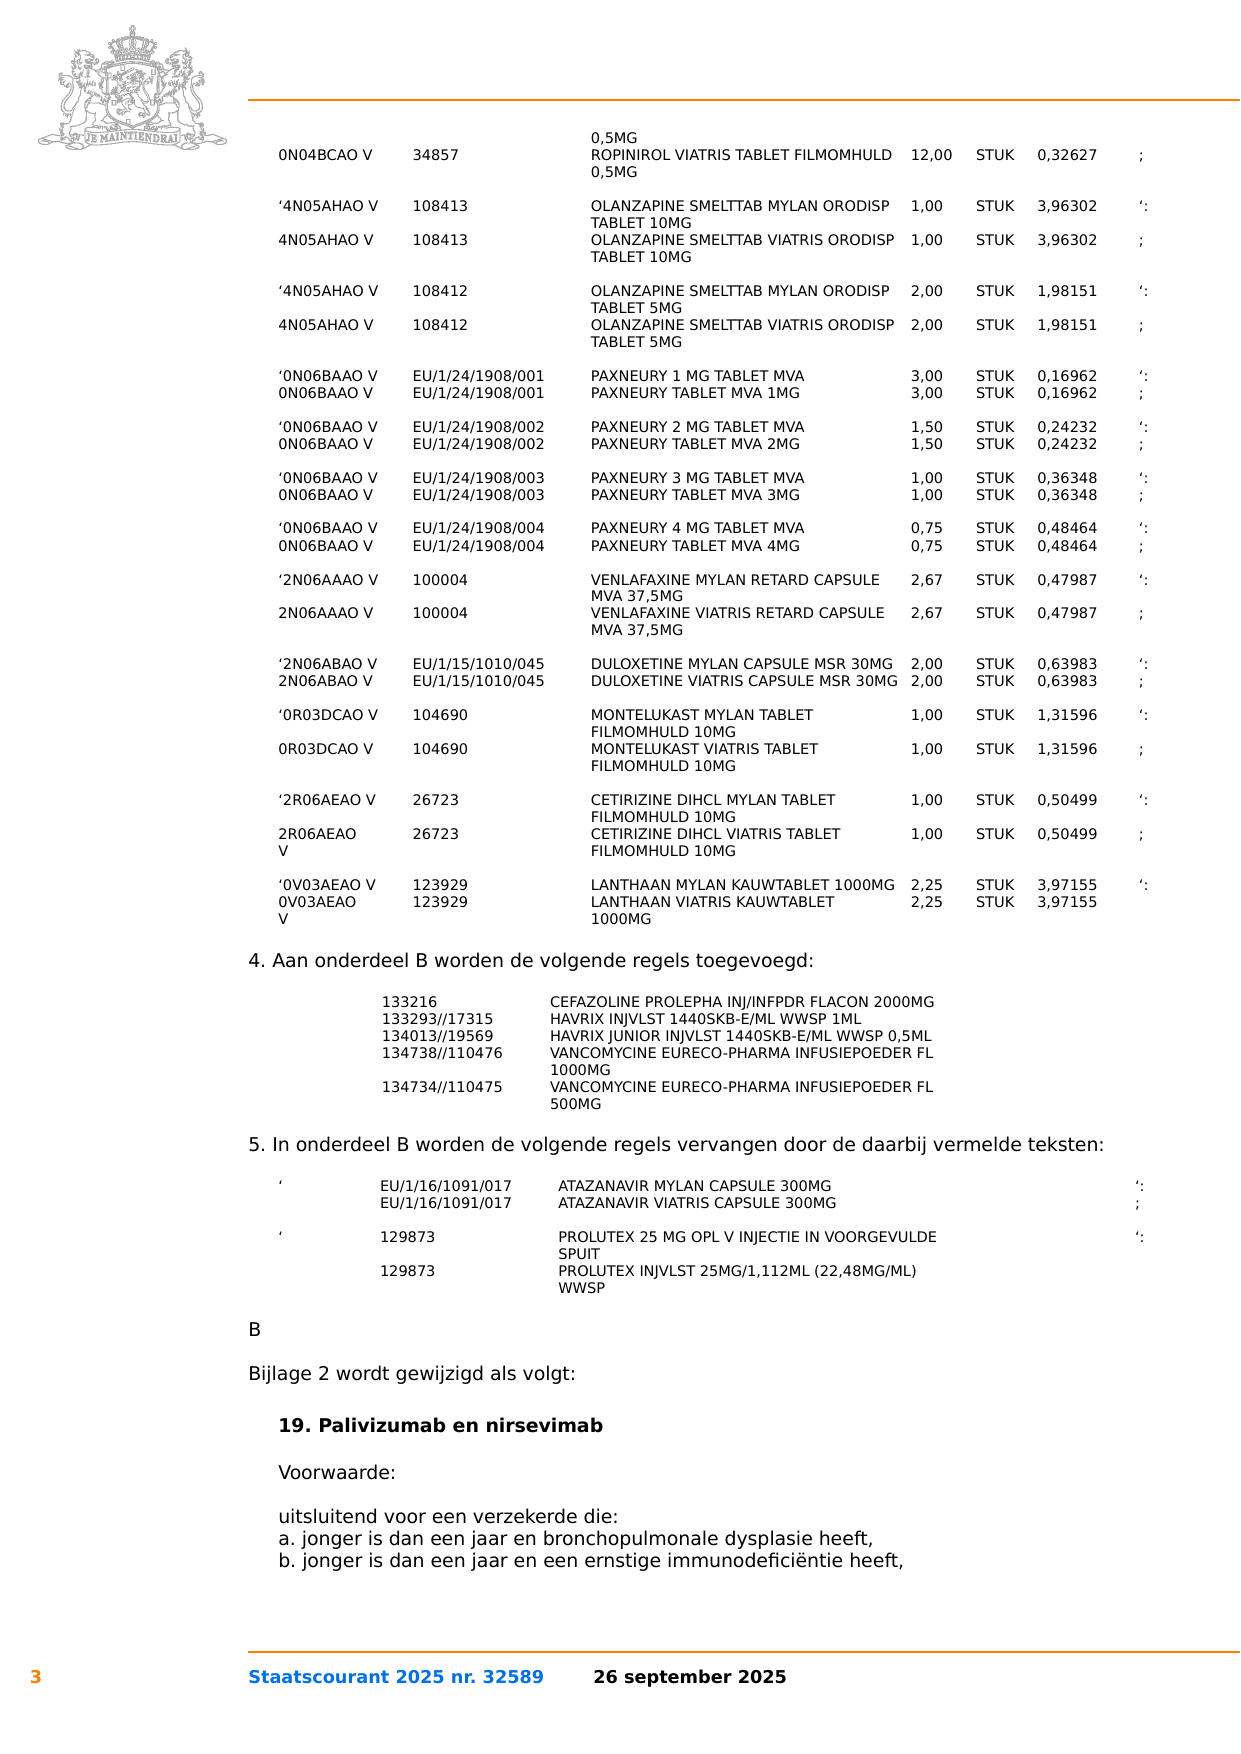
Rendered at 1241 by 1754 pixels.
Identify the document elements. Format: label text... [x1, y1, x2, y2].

table_cell [278, 130, 406, 147]
table_cell LANTHAAN VIATRIS KAUWTABLET 1000MG [585, 894, 905, 928]
table_cell 2,00 [905, 656, 970, 673]
table_cell [947, 1195, 997, 1212]
table_cell 2,67 [905, 605, 970, 639]
table_header [1133, 994, 1163, 1011]
table_cell 2,00 [905, 317, 970, 351]
table_cell [278, 1011, 376, 1028]
table_cell [278, 1028, 376, 1044]
table_cell [278, 1263, 374, 1297]
table_cell 0,75 [905, 520, 970, 537]
table_cell EU/1/15/1010/045 [406, 656, 585, 673]
table_cell 3,00 [905, 368, 970, 384]
table_cell 3,97155 [1031, 877, 1133, 894]
table_cell 0,50499 [1031, 826, 1133, 860]
table_cell ; [1133, 486, 1163, 503]
table_cell EU/1/24/1908/002 [406, 419, 585, 436]
table_header CEFAZOLINE PROLEPHA INJ/INFPDR FLACON 2000MG [544, 994, 945, 1011]
table_cell 2N06ABAO V [278, 673, 406, 690]
table_cell [997, 1263, 1046, 1297]
table_cell [1046, 1229, 1129, 1263]
text uitsluitend voor een verzekerde die: [278, 1506, 1163, 1528]
table_cell 0,63983 [1031, 673, 1133, 690]
text Bijlage 2 wordt gewijzigd als volgt: [248, 1363, 1163, 1385]
table_cell [1133, 1028, 1163, 1044]
table_cell [947, 1263, 997, 1297]
table_cell ; [1129, 1195, 1163, 1212]
table_cell EU/1/24/1908/004 [406, 520, 585, 537]
table_cell [970, 130, 1031, 147]
table_cell 1,31596 [1031, 741, 1133, 775]
table_cell EU/1/24/1908/002 [406, 436, 585, 452]
table_cell [1133, 1011, 1163, 1028]
table_cell STUK [970, 436, 1031, 452]
table_cell EU/1/24/1908/003 [406, 486, 585, 503]
table_cell ; [1133, 147, 1163, 181]
table_cell 1,00 [905, 826, 970, 860]
table_cell ‘: [1133, 283, 1163, 317]
table_cell 0,48464 [1031, 520, 1133, 537]
table_cell ‘ [278, 1229, 374, 1263]
table_cell ‘: [1133, 419, 1163, 436]
table_cell VANCOMYCINE EURECO-PHARMA INFUSIEPOEDER FL 500MG [544, 1079, 945, 1112]
table_cell PAXNEURY TABLET MVA 2MG [585, 436, 905, 452]
table_cell 4N05AHAO V [278, 317, 406, 351]
text a. jonger is dan een jaar en bronchopulmonale dysplasie heeft, [278, 1528, 1163, 1549]
table_cell STUK [970, 826, 1031, 860]
table_cell PAXNEURY 3 MG TABLET MVA [585, 470, 905, 486]
table_cell 108413 [406, 198, 585, 232]
table_cell 0,36348 [1031, 486, 1133, 503]
text B [248, 1319, 1163, 1341]
table_cell 129873 [374, 1263, 552, 1297]
table_cell STUK [970, 147, 1031, 181]
table_cell [1133, 130, 1163, 147]
table_cell STUK [970, 877, 1031, 894]
table_cell STUK [970, 538, 1031, 554]
table_cell STUK [970, 571, 1031, 605]
table_cell ; [1133, 436, 1163, 452]
table_cell 123929 [406, 877, 585, 894]
table_header [947, 1178, 997, 1195]
table_cell 0N06BAAO V [278, 538, 406, 554]
table_cell 1,00 [905, 470, 970, 486]
table_cell 133293//17315 [376, 1011, 544, 1028]
table_cell 0,16962 [1031, 368, 1133, 384]
table_cell 108412 [406, 283, 585, 317]
table_cell ‘: [1133, 877, 1163, 894]
table_header [945, 994, 997, 1011]
table_cell 0,47987 [1031, 571, 1133, 605]
table_cell VENLAFAXINE MYLAN RETARD CAPSULE MVA 37,5MG [585, 571, 905, 605]
table_cell [1133, 894, 1163, 928]
table_cell 108412 [406, 317, 585, 351]
table_cell MONTELUKAST MYLAN TABLET FILMOMHULD 10MG [585, 707, 905, 741]
text 4. Aan onderdeel B worden de volgende regels toegevoegd: [248, 950, 1163, 972]
table_cell ‘: [1133, 707, 1163, 741]
table_cell 0,24232 [1031, 436, 1133, 452]
table_cell 34857 [406, 147, 585, 181]
table_cell [1046, 1195, 1129, 1212]
table_cell ‘4N05AHAO V [278, 283, 406, 317]
table_cell [947, 1229, 997, 1263]
table_cell [1049, 1011, 1133, 1028]
table_cell 3,97155 [1031, 894, 1133, 928]
table_cell [278, 775, 1163, 792]
table_cell ‘: [1133, 656, 1163, 673]
table_header [1046, 1178, 1129, 1195]
table_cell 26723 [406, 792, 585, 826]
table_cell STUK [970, 470, 1031, 486]
table_cell 0V03AEAO V [278, 894, 406, 928]
table_cell 1,00 [905, 707, 970, 741]
table_cell [278, 1045, 376, 1078]
table_cell [997, 1195, 1046, 1212]
table_cell PROLUTEX INJVLST 25MG/1,112ML (22,48MG/ML) WWSP [552, 1263, 947, 1297]
table_header [997, 994, 1049, 1011]
table_cell STUK [970, 894, 1031, 928]
table_cell [278, 639, 1163, 656]
table_cell 26723 [406, 826, 585, 860]
table_cell 0N04BCAO V [278, 147, 406, 181]
table_cell 0,16962 [1031, 385, 1133, 402]
table_header [997, 1178, 1046, 1195]
table_header EU/1/16/1091/017 [374, 1178, 552, 1195]
table_cell 100004 [406, 605, 585, 639]
table_cell 0N06BAAO V [278, 486, 406, 503]
table_cell 0,48464 [1031, 538, 1133, 554]
table_cell HAVRIX JUNIOR INJVLST 1440SKB-E/ML WWSP 0,5ML [544, 1028, 945, 1044]
table_cell 134734//110475 [376, 1079, 544, 1112]
table_cell 2,25 [905, 877, 970, 894]
table_cell 134738//110476 [376, 1045, 544, 1078]
table_cell [278, 351, 1163, 368]
table_cell [406, 130, 585, 147]
table_cell DULOXETINE VIATRIS CAPSULE MSR 30MG [585, 673, 905, 690]
table_cell ‘2N06ABAO V [278, 656, 406, 673]
table_cell PAXNEURY TABLET MVA 1MG [585, 385, 905, 402]
table_cell [997, 1045, 1049, 1078]
table_cell PAXNEURY TABLET MVA 3MG [585, 486, 905, 503]
table_header ‘ [278, 1178, 374, 1195]
table_cell ; [1133, 317, 1163, 351]
table_cell 3,96302 [1031, 232, 1133, 266]
table_cell [278, 504, 1163, 520]
table_cell STUK [970, 283, 1031, 317]
table_cell [1049, 1028, 1133, 1044]
table_cell 2,67 [905, 571, 970, 605]
table_cell ROPINIROL VIATRIS TABLET FILMOMHULD 0,5MG [585, 147, 905, 181]
table_cell 0N06BAAO V [278, 436, 406, 452]
table_cell [278, 1079, 376, 1112]
table_cell ; [1133, 741, 1163, 775]
table_cell CETIRIZINE DIHCL MYLAN TABLET FILMOMHULD 10MG [585, 792, 905, 826]
table_cell ‘2N06AAAO V [278, 571, 406, 605]
table_cell ‘4N05AHAO V [278, 198, 406, 232]
table_cell 0,47987 [1031, 605, 1133, 639]
table_cell [278, 1195, 374, 1212]
table_cell EU/1/24/1908/004 [406, 538, 585, 554]
table_cell STUK [970, 520, 1031, 537]
table_cell ‘: [1133, 198, 1163, 232]
table_cell EU/1/24/1908/003 [406, 470, 585, 486]
table_cell STUK [970, 792, 1031, 826]
table_cell HAVRIX INJVLST 1440SKB-E/ML WWSP 1ML [544, 1011, 945, 1028]
table_cell [945, 1028, 997, 1044]
table_cell 2,00 [905, 283, 970, 317]
table_cell STUK [970, 486, 1031, 503]
table_cell PAXNEURY 1 MG TABLET MVA [585, 368, 905, 384]
table_cell EU/1/15/1010/045 [406, 673, 585, 690]
table_cell [1031, 130, 1133, 147]
table_cell 2R06AEAO V [278, 826, 406, 860]
table_cell 108413 [406, 232, 585, 266]
table_cell ; [1133, 826, 1163, 860]
table_cell 0,63983 [1031, 656, 1133, 673]
table_cell [1133, 1045, 1163, 1078]
table_cell ; [1133, 232, 1163, 266]
table_cell STUK [970, 317, 1031, 351]
table_cell 2N06AAAO V [278, 605, 406, 639]
table_header [1049, 994, 1133, 1011]
table_cell 0,24232 [1031, 419, 1133, 436]
table_cell ‘: [1133, 571, 1163, 605]
table_cell STUK [970, 232, 1031, 266]
table_cell DULOXETINE MYLAN CAPSULE MSR 30MG [585, 656, 905, 673]
table_cell [1133, 1079, 1163, 1112]
table_cell ‘0R03DCAO V [278, 707, 406, 741]
table_cell 0,5MG [585, 130, 905, 147]
table_cell [278, 266, 1163, 283]
table_cell EU/1/24/1908/001 [406, 368, 585, 384]
table_cell 0,50499 [1031, 792, 1133, 826]
table_cell 1,98151 [1031, 317, 1133, 351]
table_cell PROLUTEX 25 MG OPL V INJECTIE IN VOORGEVULDE SPUIT [552, 1229, 947, 1263]
table_cell STUK [970, 673, 1031, 690]
table_cell OLANZAPINE SMELTTAB VIATRIS ORODISP TABLET 10MG [585, 232, 905, 266]
subtitle 19. Palivizumab en nirsevimab [278, 1415, 1163, 1437]
table_cell 1,00 [905, 198, 970, 232]
table_cell 3,00 [905, 385, 970, 402]
table_cell [945, 1079, 997, 1112]
table_cell 1,31596 [1031, 707, 1133, 741]
table_cell ‘: [1133, 368, 1163, 384]
table_cell 3,96302 [1031, 198, 1133, 232]
table_cell 104690 [406, 707, 585, 741]
text b. jonger is dan een jaar en een ernstige immunodeficiëntie heeft, [278, 1549, 1163, 1572]
table_cell [278, 402, 1163, 418]
table_cell STUK [970, 385, 1031, 402]
table_cell 1,00 [905, 741, 970, 775]
table_cell ATAZANAVIR VIATRIS CAPSULE 300MG [552, 1195, 947, 1212]
table_cell ‘: [1129, 1229, 1163, 1263]
table_cell 0,32627 [1031, 147, 1133, 181]
table_cell 1,98151 [1031, 283, 1133, 317]
table_cell 4N05AHAO V [278, 232, 406, 266]
table_cell ‘0N06BAAO V [278, 419, 406, 436]
table_cell [997, 1011, 1049, 1028]
table_cell ‘2R06AEAO V [278, 792, 406, 826]
table_cell ‘0V03AEAO V [278, 877, 406, 894]
table_cell ; [1133, 538, 1163, 554]
table_cell [278, 860, 1163, 877]
table_cell ; [1133, 385, 1163, 402]
table_header ‘: [1129, 1178, 1163, 1195]
table_cell 1,00 [905, 792, 970, 826]
table_cell [905, 130, 970, 147]
table_cell LANTHAAN MYLAN KAUWTABLET 1000MG [585, 877, 905, 894]
table_cell 123929 [406, 894, 585, 928]
table_cell MONTELUKAST VIATRIS TABLET FILMOMHULD 10MG [585, 741, 905, 775]
table_cell EU/1/24/1908/001 [406, 385, 585, 402]
table_cell OLANZAPINE SMELTTAB MYLAN ORODISP TABLET 5MG [585, 283, 905, 317]
table_cell [278, 1212, 1163, 1229]
table_cell STUK [970, 198, 1031, 232]
table_cell [997, 1028, 1049, 1044]
table_cell [997, 1229, 1046, 1263]
table_cell [1049, 1045, 1133, 1078]
table_header ATAZANAVIR MYLAN CAPSULE 300MG [552, 1178, 947, 1195]
table_header 133216 [376, 994, 544, 1011]
table_cell 1,50 [905, 419, 970, 436]
table_cell ‘0N06BAAO V [278, 470, 406, 486]
table_cell 1,50 [905, 436, 970, 452]
table_cell [997, 1079, 1049, 1112]
table_cell [278, 690, 1163, 707]
table_cell 1,00 [905, 232, 970, 266]
table_cell 0,75 [905, 538, 970, 554]
table_cell STUK [970, 656, 1031, 673]
table_cell OLANZAPINE SMELTTAB VIATRIS ORODISP TABLET 5MG [585, 317, 905, 351]
table_cell STUK [970, 741, 1031, 775]
table_cell STUK [970, 419, 1031, 436]
table_cell EU/1/16/1091/017 [374, 1195, 552, 1212]
table_cell 2,00 [905, 673, 970, 690]
table_cell 1,00 [905, 486, 970, 503]
table_cell [1129, 1263, 1163, 1297]
table_cell [1049, 1079, 1133, 1112]
table_cell [945, 1011, 997, 1028]
table_cell STUK [970, 707, 1031, 741]
table_cell STUK [970, 605, 1031, 639]
table_cell 0N06BAAO V [278, 385, 406, 402]
table_cell 100004 [406, 571, 585, 605]
table_cell VENLAFAXINE VIATRIS RETARD CAPSULE MVA 37,5MG [585, 605, 905, 639]
table_cell 0R03DCAO V [278, 741, 406, 775]
table_cell [1046, 1263, 1129, 1297]
table_cell ‘: [1133, 792, 1163, 826]
table_cell 0,36348 [1031, 470, 1133, 486]
table_cell ‘0N06BAAO V [278, 368, 406, 384]
table_cell PAXNEURY 4 MG TABLET MVA [585, 520, 905, 537]
table_cell PAXNEURY 2 MG TABLET MVA [585, 419, 905, 436]
table_cell 12,00 [905, 147, 970, 181]
table_cell PAXNEURY TABLET MVA 4MG [585, 538, 905, 554]
text 5. In onderdeel B worden de volgende regels vervangen door de daarbij vermelde teksten: [248, 1134, 1163, 1156]
table_cell ; [1133, 605, 1163, 639]
text Voorwaarde: [278, 1462, 1163, 1484]
table_cell ‘0N06BAAO V [278, 520, 406, 537]
picture [38, 25, 227, 150]
table_cell VANCOMYCINE EURECO-PHARMA INFUSIEPOEDER FL 1000MG [544, 1045, 945, 1078]
table_cell [278, 554, 1163, 571]
table_cell ‘: [1133, 520, 1163, 537]
table_cell [278, 181, 1163, 198]
table_cell 129873 [374, 1229, 552, 1263]
table_cell CETIRIZINE DIHCL VIATRIS TABLET FILMOMHULD 10MG [585, 826, 905, 860]
table_cell OLANZAPINE SMELTTAB MYLAN ORODISP TABLET 10MG [585, 198, 905, 232]
table_cell ‘: [1133, 470, 1163, 486]
table_cell 104690 [406, 741, 585, 775]
table_cell STUK [970, 368, 1031, 384]
table_cell 134013//19569 [376, 1028, 544, 1044]
table_header [278, 994, 376, 1011]
table_cell [945, 1045, 997, 1078]
table_cell ; [1133, 673, 1163, 690]
table_cell [278, 453, 1163, 469]
table_cell 2,25 [905, 894, 970, 928]
